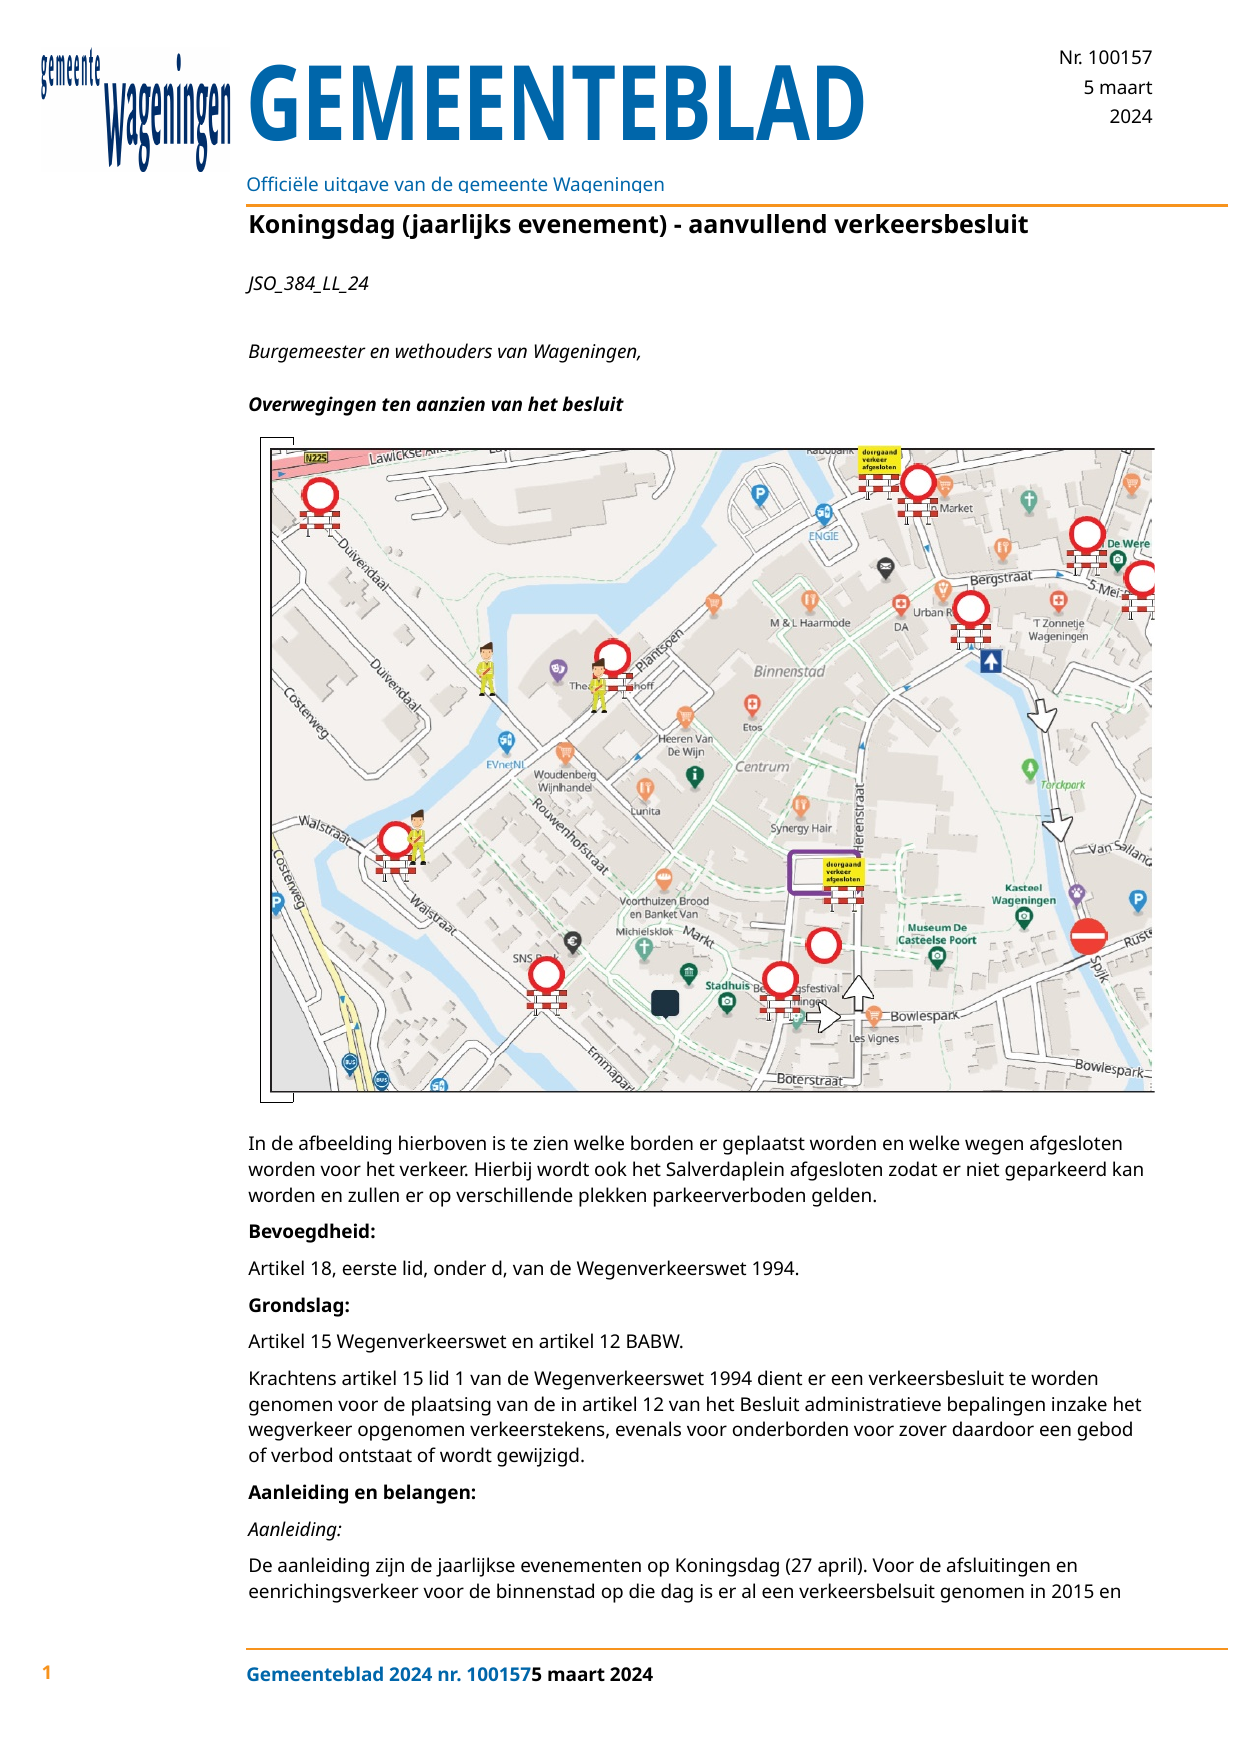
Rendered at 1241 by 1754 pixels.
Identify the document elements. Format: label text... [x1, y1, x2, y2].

text Artikel 18, eerste lid, onder d, van de Wegenverkeerswet 1994. [248, 1255, 1152, 1281]
text JSO_384_LL_24 [248, 270, 1152, 296]
text Overwegingen ten aanzien van het besluit [248, 391, 1152, 417]
text Aanleiding: [248, 1516, 1152, 1541]
text Koningsdag (jaarlijks evenement) - aanvullend verkeersbesluit [248, 207, 1152, 241]
picture [41, 47, 231, 172]
text Burgemeester en wethouders van Wageningen, [248, 338, 1152, 364]
picture [268, 445, 1155, 1093]
text Artikel 15 Wegenverkeerswet en artikel 12 BABW. [248, 1328, 1152, 1354]
text De aanleiding zijn de jaarlijkse evenementen op Koningsdag (27 april). Voor de afsluitingen en eenrichingsverkeer voor de binnenstad op die dag is er al een verkeersbelsuit genomen in 2015 en [248, 1552, 1152, 1604]
text Krachtens artikel 15 lid 1 van de Wegenverkeerswet 1994 dient er een verkeersbesluit te worden genomen voor de plaatsing van de in artikel 12 van het Besluit administratieve bepalingen inzake het wegverkeer opgenomen verkeerstekens, evenals voor onderborden voor zover daardoor een gebod of verbod ontstaat of wordt gewijzigd. [248, 1365, 1152, 1468]
text Bevoegdheid: [248, 1218, 1152, 1244]
text In de afbeelding hierboven is te zien welke borden er geplaatst worden en welke wegen afgesloten worden voor het verkeer. Hierbij wordt ook het Salverdaplein afgesloten zodat er niet geparkeerd kan worden en zullen er op verschillende plekken parkeerverboden gelden. [248, 1130, 1152, 1208]
text Aanleiding en belangen: [248, 1479, 1152, 1505]
text Grondslag: [248, 1292, 1152, 1318]
